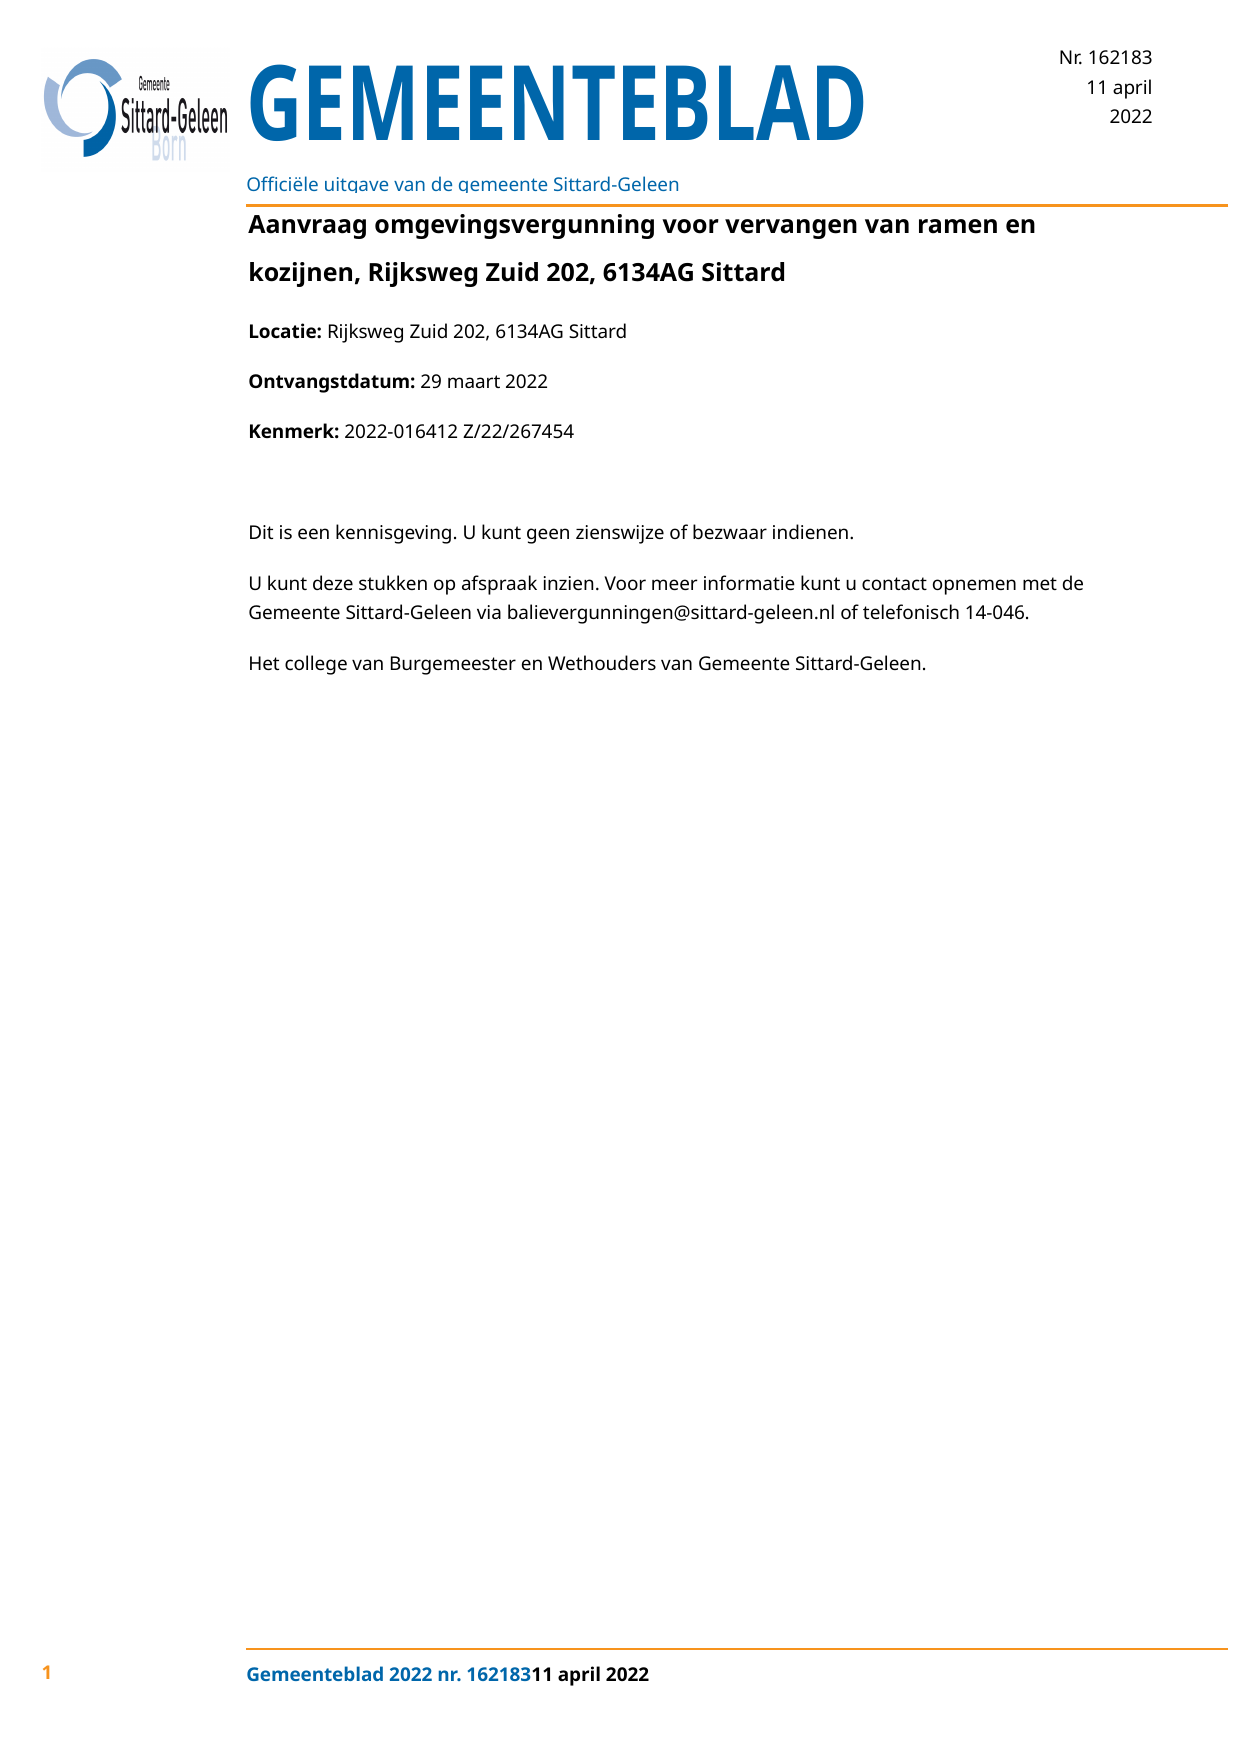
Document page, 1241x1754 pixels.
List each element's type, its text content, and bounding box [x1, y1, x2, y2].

text U kunt deze stukken op afspraak inzien. Voor meer informatie kunt u contact opnemen met de Gemeente Sittard-Geleen via balievergunningen@sittard-geleen.nl of telefonisch 14-046. [248, 570, 1152, 625]
text Dit is een kennisgeving. U kunt geen zienswijze of bezwaar indienen. [248, 519, 1152, 545]
text Het college van Burgemeester en Wethouders van Gemeente Sittard-Geleen. [248, 650, 1152, 676]
picture [41, 47, 231, 172]
text Kenmerk: 2022-016412 Z/22/267454 [248, 419, 1152, 444]
text Aanvraag omgevingsvergunning voor vervangen van ramen en kozijnen, Rijksweg Zuid 202, 6134AG Sittard [248, 207, 1152, 288]
text Locatie: Rijksweg Zuid 202, 6134AG Sittard [248, 318, 1152, 344]
text Ontvangstdatum: 29 maart 2022 [248, 368, 1152, 394]
